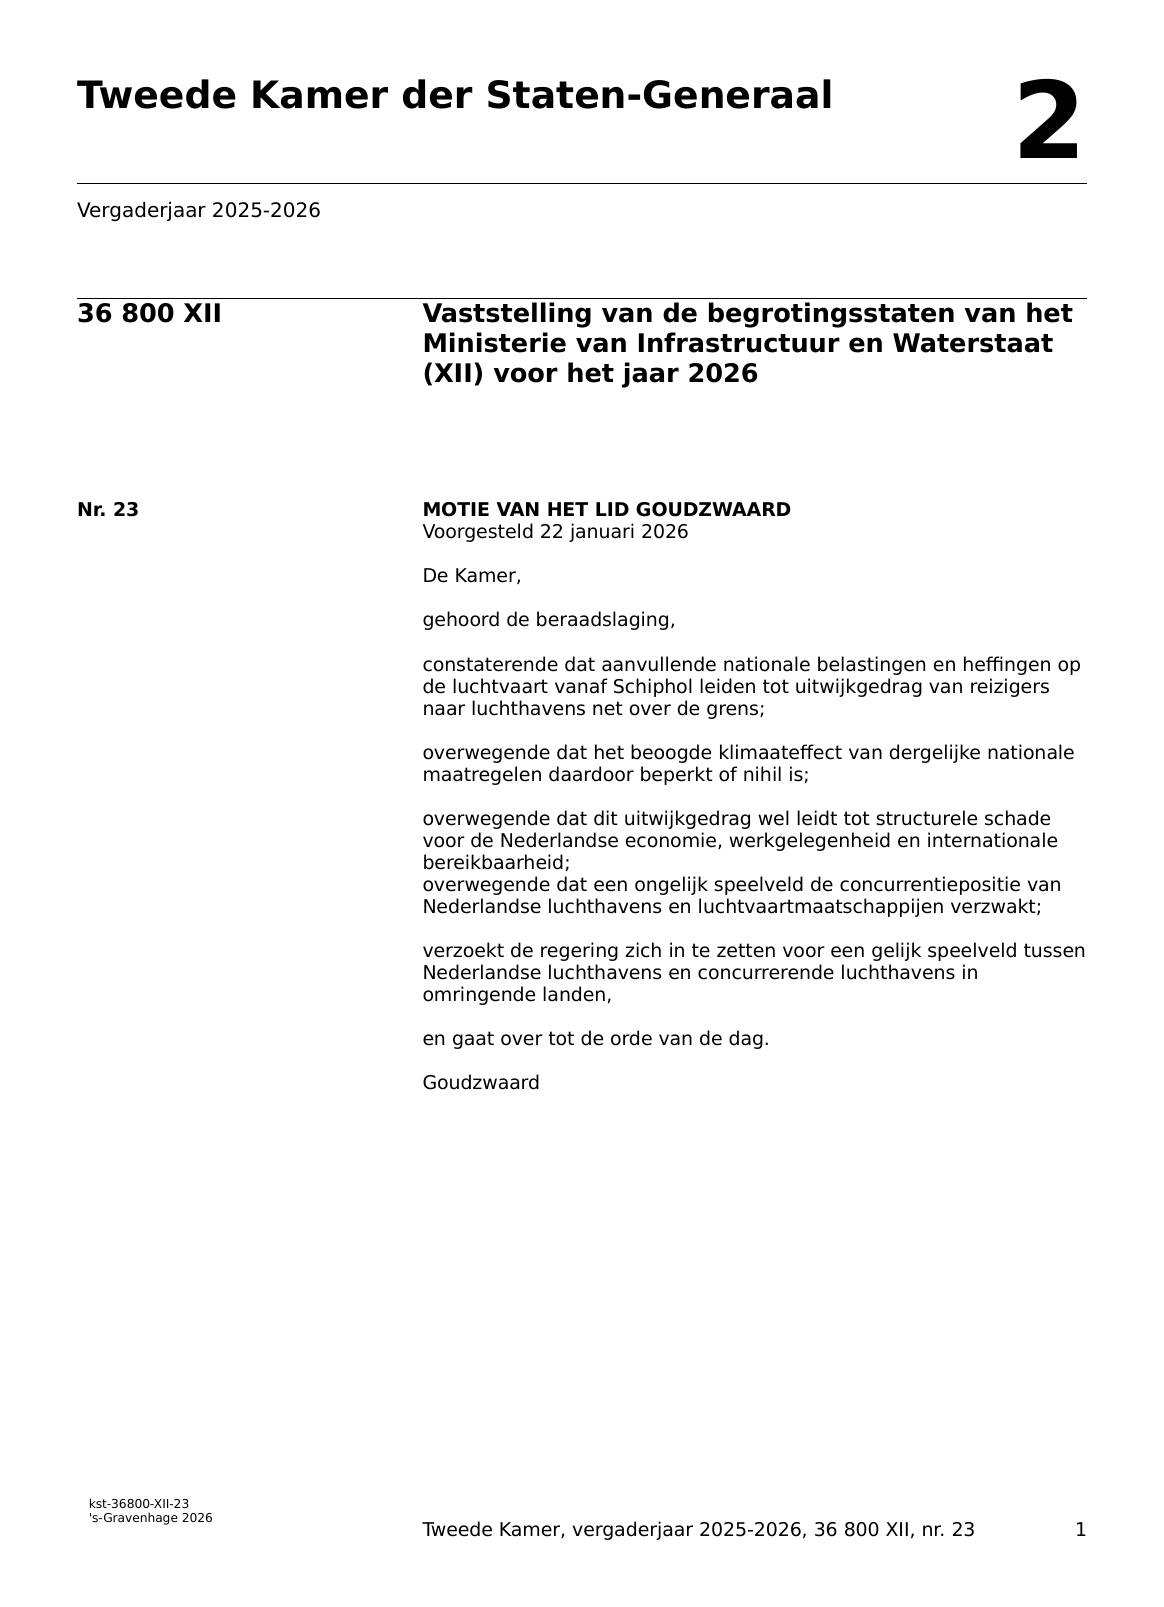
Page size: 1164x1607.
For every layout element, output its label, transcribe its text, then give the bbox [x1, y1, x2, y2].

text constaterende dat aanvullende nationale belastingen en heffingen op de luchtvaart vanaf Schiphol leiden tot uitwijkgedrag van reizigers naar luchthavens net over de grens; [422, 653, 1087, 719]
text 's-Gravenhage 2026 [88, 1511, 323, 1525]
table_cell Vergaderjaar 2025-2026 [77, 184, 1087, 298]
table_header 2 [886, 59, 1087, 183]
subtitle Nr. 23 MOTIE VAN HET LID GOUDZWAARD [77, 499, 1087, 521]
subtitle 36 800 XII Vaststelling van de begrotingsstaten van het Ministerie van Infrastructuur en Waterstaat (XII) voor het jaar 2026 [77, 299, 1087, 388]
table_header Tweede Kamer der Staten-Generaal [77, 59, 886, 183]
text overwegende dat dit uitwijkgedrag wel leidt tot structurele schade voor de Nederlandse economie, werkgelegenheid en internationale bereikbaarheid; [422, 808, 1087, 874]
text overwegende dat het beoogde klimaateffect van dergelijke nationale maatregelen daardoor beperkt of nihil is; [422, 742, 1087, 786]
text kst-36800-XII-23 [88, 1497, 323, 1511]
text en gaat over tot de orde van de dag. [422, 1028, 1087, 1050]
text verzoekt de regering zich in te zetten voor een gelijk speelveld tussen Nederlandse luchthavens en concurrerende luchthavens in omringende landen, [422, 940, 1087, 1006]
text gehoord de beraadslaging, [422, 609, 1087, 631]
text Voorgesteld 22 januari 2026 [422, 521, 1087, 543]
text overwegende dat een ongelijk speelveld de concurrentiepositie van Nederlandse luchthavens en luchtvaartmaatschappijen verzwakt; [422, 874, 1087, 918]
text De Kamer, [422, 565, 1087, 587]
text Goudzwaard [422, 1072, 1087, 1094]
